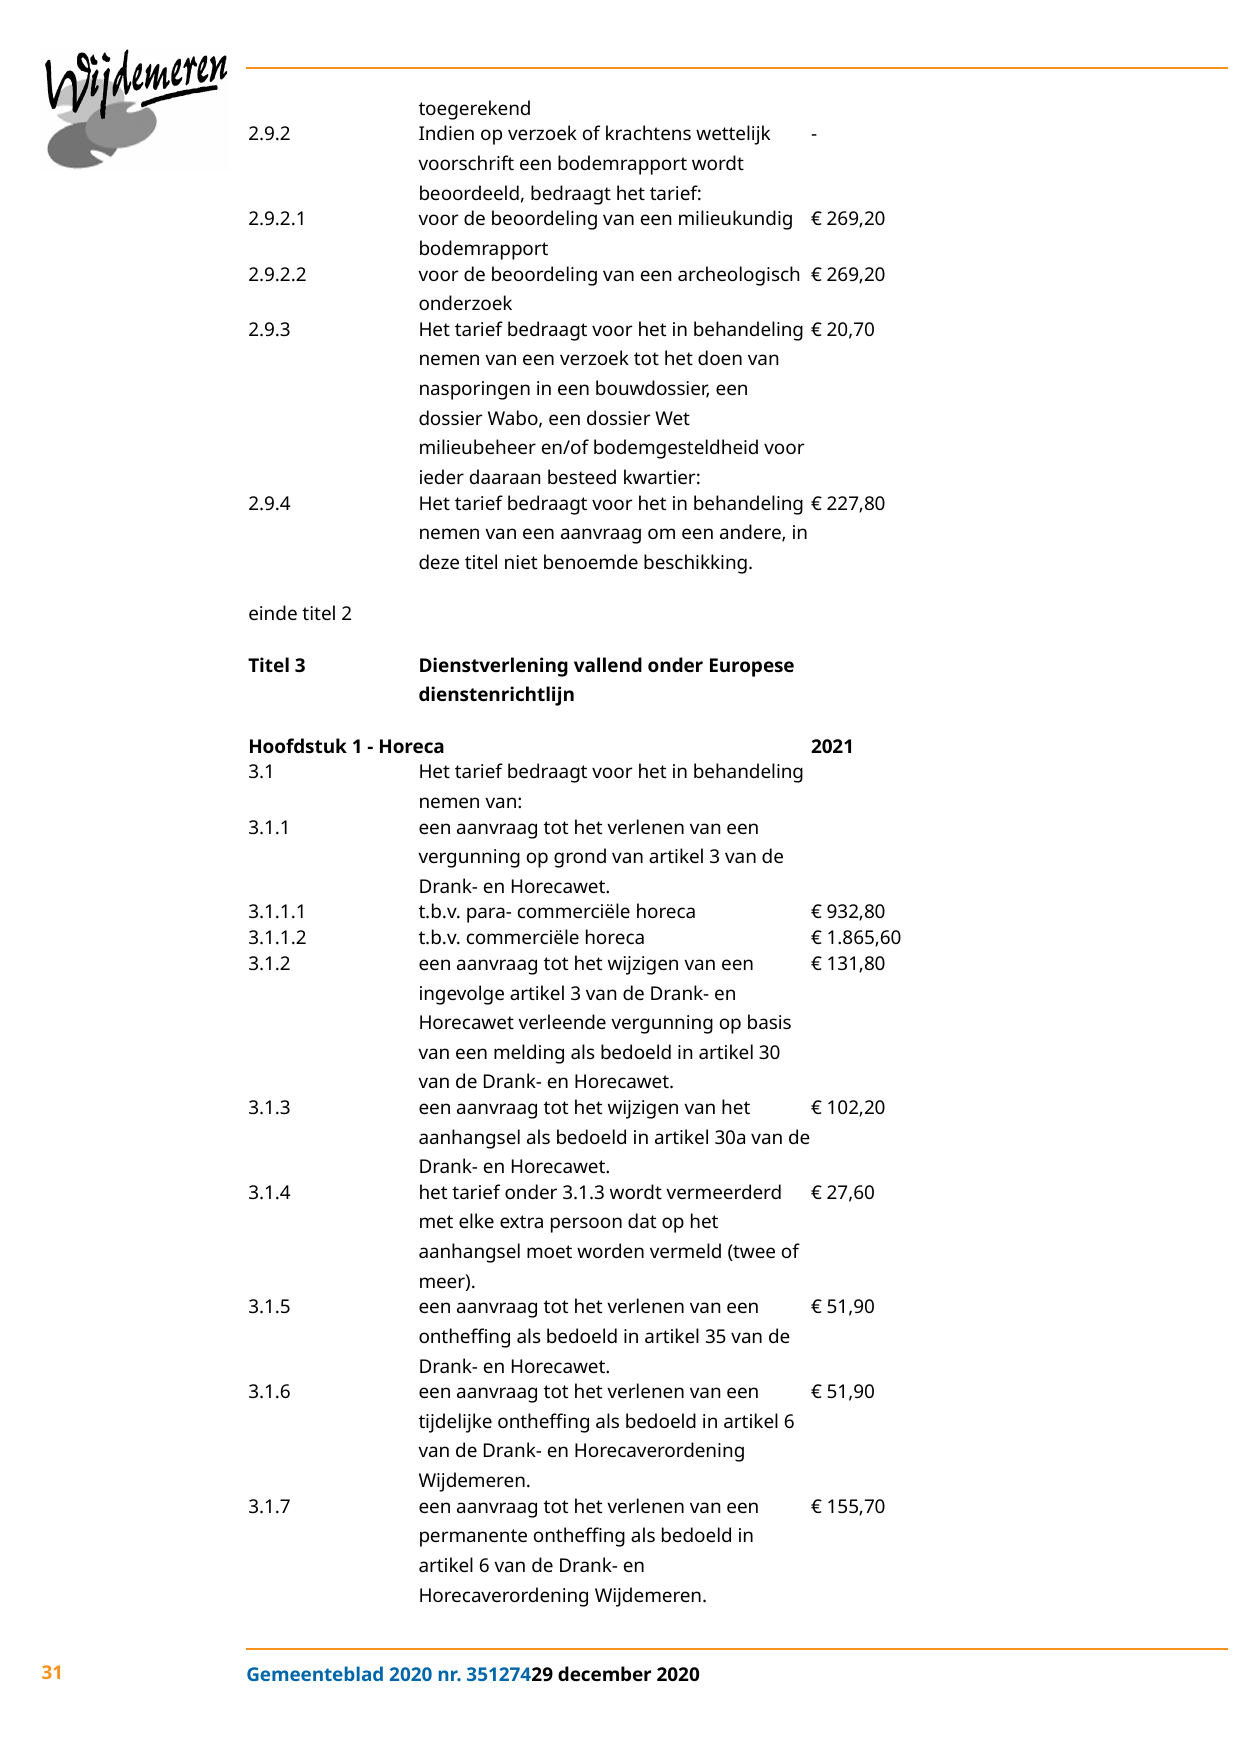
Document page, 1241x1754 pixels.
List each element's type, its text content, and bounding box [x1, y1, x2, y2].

table_cell [418, 707, 811, 733]
table_cell [981, 575, 1152, 600]
table_cell [811, 814, 981, 899]
table_cell [811, 652, 981, 707]
table_cell 3.1.2 [248, 950, 418, 1094]
table_cell [418, 575, 811, 600]
table_cell [981, 490, 1152, 574]
table_cell [981, 121, 1152, 205]
table_cell - [811, 121, 981, 205]
table_cell [981, 205, 1152, 261]
table_cell 3.1.1.2 [248, 925, 418, 950]
table_cell [981, 707, 1152, 733]
table_cell [981, 652, 1152, 707]
table_cell een aanvraag tot het verlenen van een permanente ontheffing als bedoeld in artikel 6 van de Drank- en Horecaverordening Wijdemeren. [418, 1493, 811, 1607]
table_cell [811, 707, 981, 733]
table_cell € 1.865,60 [811, 925, 981, 950]
table_cell [811, 600, 981, 626]
table_cell [981, 899, 1152, 924]
table_cell [981, 733, 1152, 758]
table_cell [811, 95, 981, 121]
picture [41, 47, 231, 172]
table_cell 3.1.1 [248, 814, 418, 899]
table_cell een aanvraag tot het verlenen van een tijdelijke ontheffing als bedoeld in artikel 6 van de Drank- en Horecaverordening Wijdemeren. [418, 1379, 811, 1493]
table_cell [981, 925, 1152, 950]
table_cell 3.1.6 [248, 1379, 418, 1493]
table_cell € 20,70 [811, 316, 981, 490]
table_cell Het tarief bedraagt voor het in behandeling nemen van een verzoek tot het doen van nasporingen in een bouwdossier, een dossier Wabo, een dossier Wet milieubeheer en/of bodemgesteldheid voor ieder daaraan besteed kwartier: [418, 316, 811, 490]
table_cell een aanvraag tot het wijzigen van een ingevolge artikel 3 van de Drank- en Horecawet verleende vergunning op basis van een melding als bedoeld in artikel 30 van de Drank- en Horecawet. [418, 950, 811, 1094]
table_cell [418, 626, 811, 652]
table_cell € 269,20 [811, 205, 981, 261]
table_cell € 269,20 [811, 261, 981, 316]
table_cell € 51,90 [811, 1379, 981, 1493]
table_cell Dienstverlening vallend onder Europese dienstenrichtlijn [418, 652, 811, 707]
table_cell 2.9.3 [248, 316, 418, 490]
table_cell het tarief onder 3.1.3 wordt vermeerderd met elke extra persoon dat op het aanhangsel moet worden vermeld (twee of meer). [418, 1179, 811, 1294]
table_cell [981, 814, 1152, 899]
table_cell 3.1.5 [248, 1294, 418, 1378]
table_cell [248, 707, 418, 733]
table_cell einde titel 2 [248, 600, 418, 626]
table_cell [981, 950, 1152, 1094]
table_cell [981, 1094, 1152, 1179]
table_cell [981, 1294, 1152, 1378]
table_cell Het tarief bedraagt voor het in behandeling nemen van een aanvraag om een andere, in deze titel niet benoemde beschikking. [418, 490, 811, 574]
table_cell t.b.v. commerciële horeca [418, 925, 811, 950]
table_cell 2.9.2.1 [248, 205, 418, 261]
table_cell [248, 95, 418, 121]
table_cell 3.1.7 [248, 1493, 418, 1607]
table_cell Het tarief bedraagt voor het in behandeling nemen van: [418, 759, 811, 814]
table_cell Hoofdstuk 1 - Horeca [248, 733, 811, 758]
table_cell 3.1 [248, 759, 418, 814]
table_cell 2.9.2.2 [248, 261, 418, 316]
table_cell toegerekend [418, 95, 811, 121]
table_cell 3.1.1.1 [248, 899, 418, 924]
table_cell [248, 575, 418, 600]
table_cell t.b.v. para- commerciële horeca [418, 899, 811, 924]
table_cell 2.9.2 [248, 121, 418, 205]
table_cell € 932,80 [811, 899, 981, 924]
table_cell [981, 1179, 1152, 1294]
table_cell [981, 95, 1152, 121]
table_cell 2021 [811, 733, 981, 758]
table_cell € 155,70 [811, 1493, 981, 1607]
table_cell voor de beoordeling van een archeologisch onderzoek [418, 261, 811, 316]
table_cell [981, 316, 1152, 490]
table_cell € 51,90 [811, 1294, 981, 1378]
table_cell [981, 261, 1152, 316]
table_cell [811, 626, 981, 652]
table_cell een aanvraag tot het verlenen van een vergunning op grond van artikel 3 van de Drank- en Horecawet. [418, 814, 811, 899]
table_cell 2.9.4 [248, 490, 418, 574]
table_cell Indien op verzoek of krachtens wettelijk voorschrift een bodemrapport wordt beoordeeld, bedraagt het tarief: [418, 121, 811, 205]
table_cell € 131,80 [811, 950, 981, 1094]
table_cell [418, 600, 811, 626]
table_cell [811, 759, 981, 814]
table_cell [811, 575, 981, 600]
table_cell [981, 759, 1152, 814]
table_cell [248, 626, 418, 652]
table_cell 3.1.3 [248, 1094, 418, 1179]
table_cell een aanvraag tot het wijzigen van het aanhangsel als bedoeld in artikel 30a van de Drank- en Horecawet. [418, 1094, 811, 1179]
table_cell Titel 3 [248, 652, 418, 707]
table_cell [981, 1493, 1152, 1607]
table_cell € 102,20 [811, 1094, 981, 1179]
table_cell voor de beoordeling van een milieukundig bodemrapport [418, 205, 811, 261]
table_cell [981, 1379, 1152, 1493]
table_cell [981, 600, 1152, 626]
table_cell een aanvraag tot het verlenen van een ontheffing als bedoeld in artikel 35 van de Drank- en Horecawet. [418, 1294, 811, 1378]
table_cell 3.1.4 [248, 1179, 418, 1294]
table_cell € 27,60 [811, 1179, 981, 1294]
table_cell € 227,80 [811, 490, 981, 574]
table_cell [981, 626, 1152, 652]
